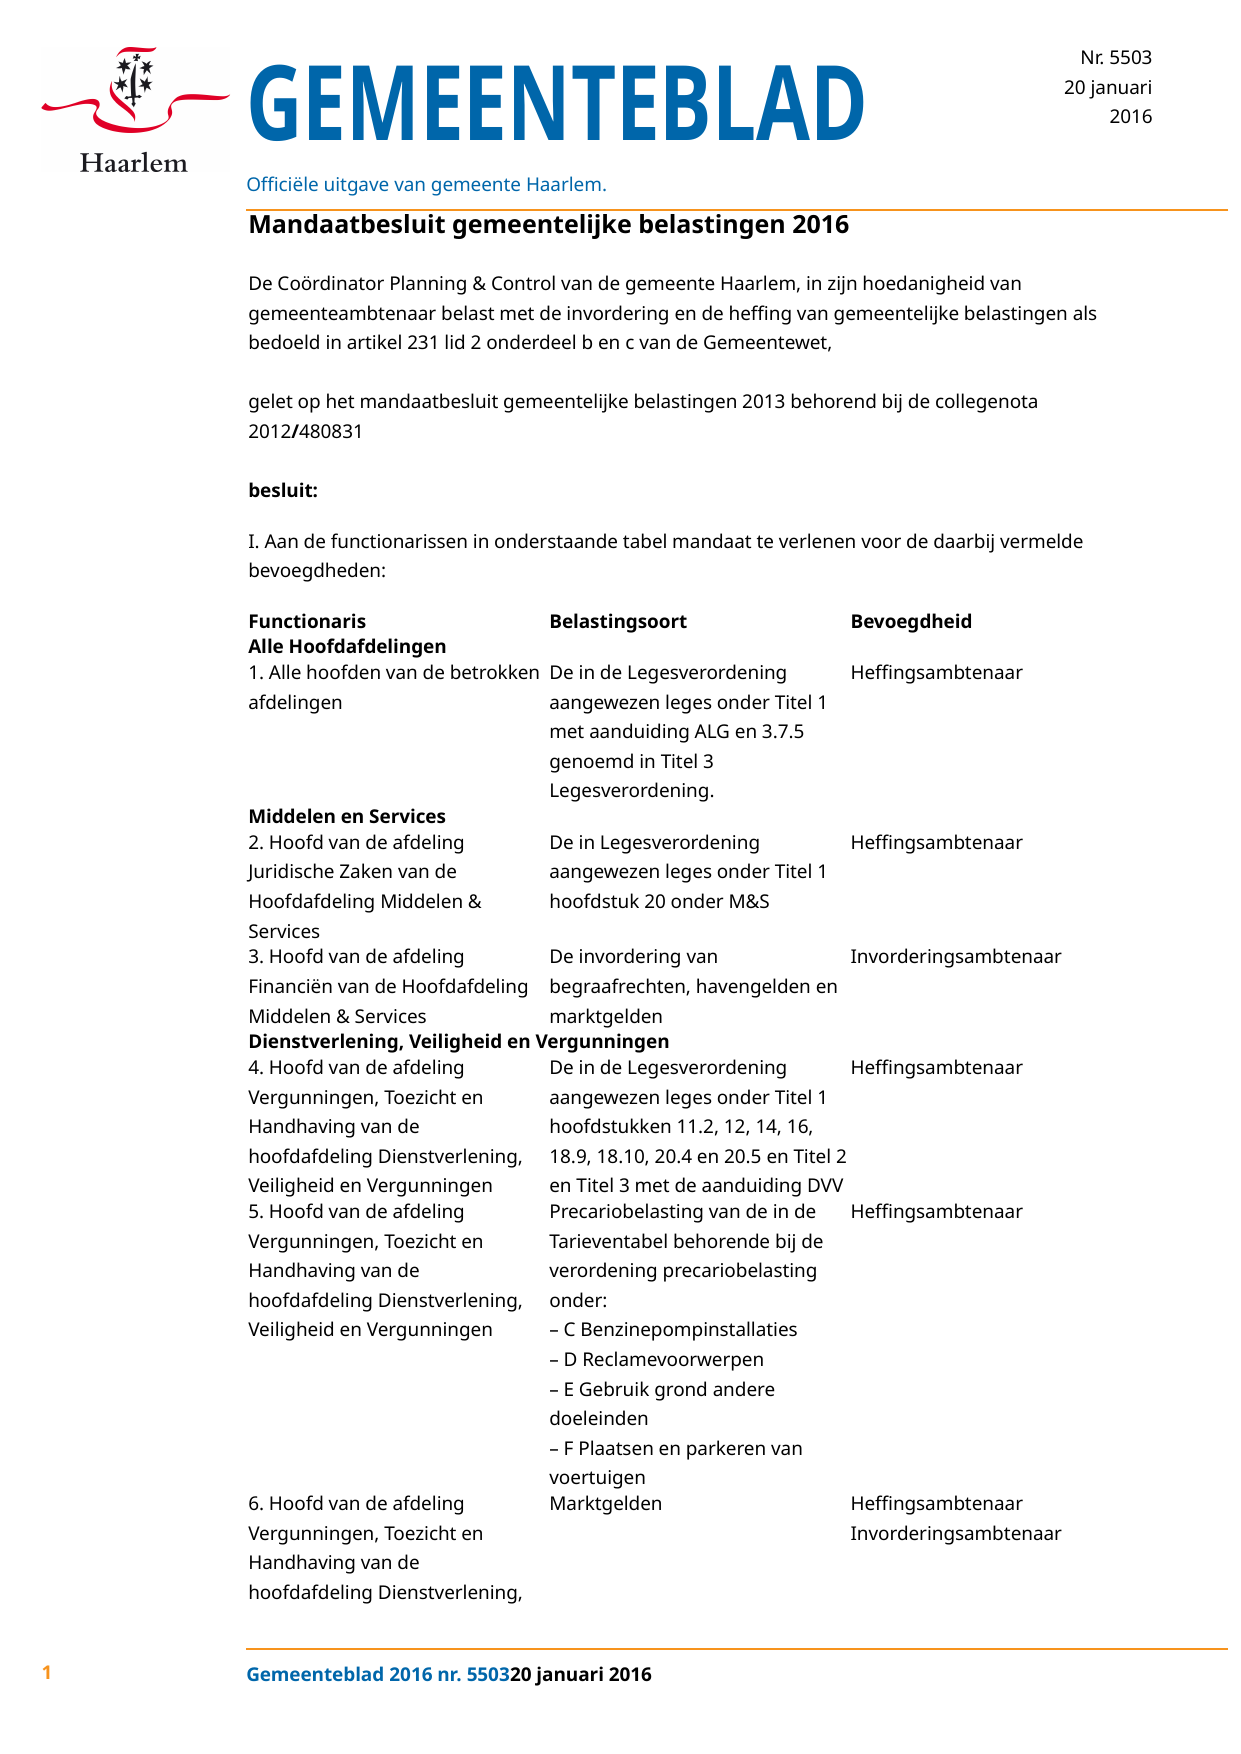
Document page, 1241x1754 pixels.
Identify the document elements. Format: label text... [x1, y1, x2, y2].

table_cell Middelen en Services [248, 804, 1152, 829]
picture [41, 47, 231, 172]
table_cell Heffingsambtenaar Invorderingsambtenaar [850, 1490, 1152, 1605]
table_cell 2. Hoofd van de afdeling Juridische Zaken van de Hoofdafdeling Middelen & Services [248, 829, 549, 944]
table_cell De in de Legesverordening aangewezen leges onder Titel 1 met aanduiding ALG en 3.7.5 genoemd in Titel 3 Legesverordening. [549, 659, 850, 803]
table_cell Marktgelden [549, 1490, 850, 1605]
text gelet op het mandaatbesluit gemeentelijke belastingen 2013 behorend bij de collegenota 2012/480831 [248, 389, 1152, 444]
table_cell Dienstverlening, Veiligheid en Vergunningen [248, 1029, 1152, 1054]
table_cell 4. Hoofd van de afdeling Vergunningen, Toezicht en Handhaving van de hoofdafdeling Dienstverlening, Veiligheid en Vergunningen [248, 1054, 549, 1198]
text besluit: [248, 477, 1152, 503]
table_cell Heffingsambtenaar [850, 659, 1152, 803]
table_cell Precariobelasting van de in de Tarieventabel behorende bij de verordening precariobelasting onder: – C Benzinepompinstallaties – D Reclamevoorwerpen – E Gebruik grond andere doeleinden – F Plaatsen en parkeren van voertuigen [549, 1198, 850, 1490]
text I. Aan de functionarissen in onderstaande tabel mandaat te verlenen voor de daarbij vermelde bevoegdheden: [248, 528, 1152, 583]
table_cell 5. Hoofd van de afdeling Vergunningen, Toezicht en Handhaving van de hoofdafdeling Dienstverlening, Veiligheid en Vergunningen [248, 1198, 549, 1490]
text De Coördinator Planning & Control van de gemeente Haarlem, in zijn hoedanigheid van gemeenteambtenaar belast met de invordering en de heffing van gemeentelijke belastingen als bedoeld in artikel 231 lid 2 onderdeel b en c van de Gemeentewet, [248, 270, 1152, 355]
table_header Functionaris [248, 608, 549, 634]
table_cell Heffingsambtenaar [850, 1198, 1152, 1490]
table_cell De in Legesverordening aangewezen leges onder Titel 1 hoofdstuk 20 onder M&S [549, 829, 850, 944]
table_cell 1. Alle hoofden van de betrokken afdelingen [248, 659, 549, 803]
table_cell Alle Hoofdafdelingen [248, 634, 1152, 659]
table_cell Invorderingsambtenaar [850, 944, 1152, 1028]
table_cell 6. Hoofd van de afdeling Vergunningen, Toezicht en Handhaving van de hoofdafdeling Dienstverlening, [248, 1490, 549, 1605]
table_cell De in de Legesverordening aangewezen leges onder Titel 1 hoofdstukken 11.2, 12, 14, 16, 18.9, 18.10, 20.4 en 20.5 en Titel 2 en Titel 3 met de aanduiding DVV [549, 1054, 850, 1198]
table_cell De invordering van begraafrechten, havengelden en marktgelden [549, 944, 850, 1028]
table_header Belastingsoort [549, 608, 850, 634]
table_cell Heffingsambtenaar [850, 829, 1152, 944]
table_cell Heffingsambtenaar [850, 1054, 1152, 1198]
table_cell 3. Hoofd van de afdeling Financiën van de Hoofdafdeling Middelen & Services [248, 944, 549, 1028]
text Mandaatbesluit gemeentelijke belastingen 2016 [248, 211, 1152, 241]
table_header Bevoegdheid [850, 608, 1152, 634]
